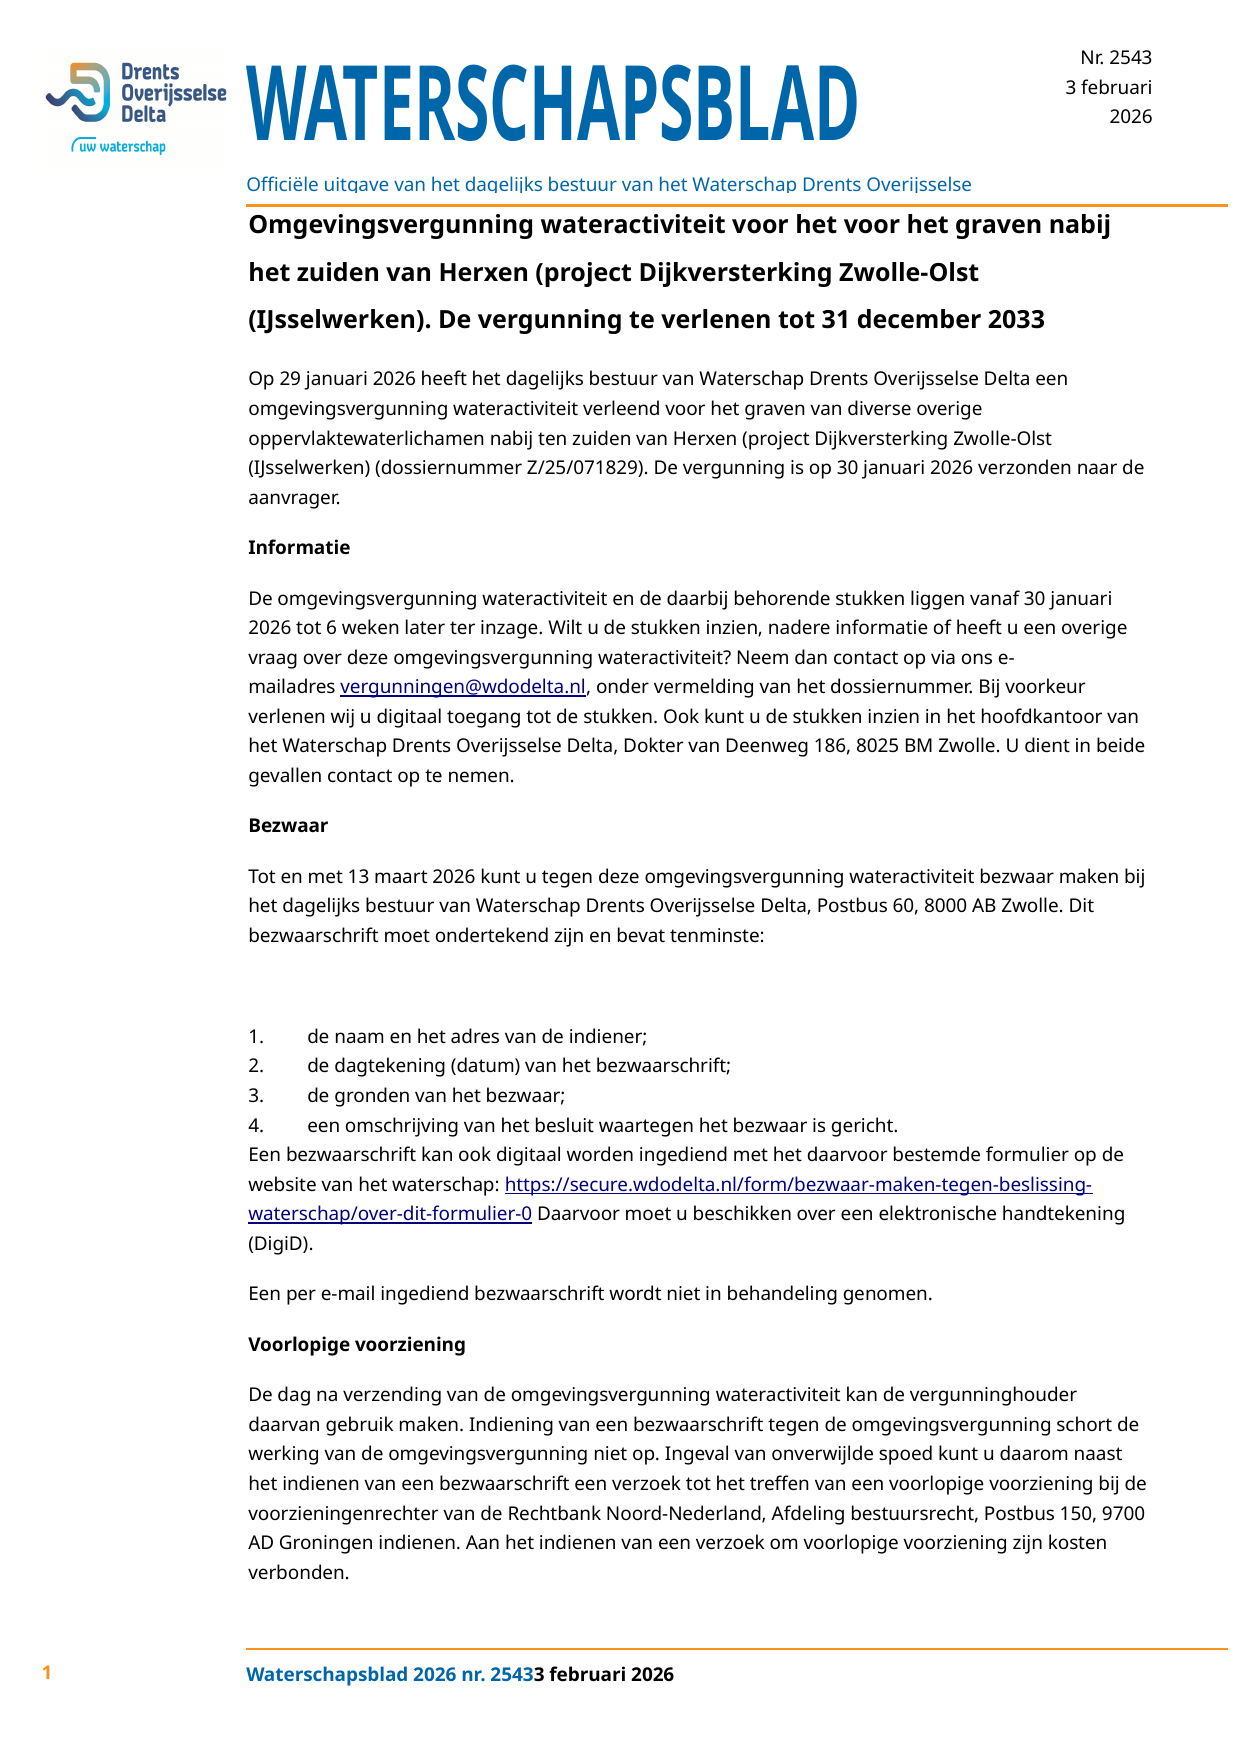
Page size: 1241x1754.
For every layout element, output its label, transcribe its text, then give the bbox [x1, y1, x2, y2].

text Bezwaar [248, 813, 1152, 838]
text De dag na verzending van de omgevingsvergunning wateractiviteit kan de vergunninghouder daarvan gebruik maken. Indiening van een bezwaarschrift tegen de omgevingsvergunning schort de werking van de omgevingsvergunning niet op. Ingeval van onverwijlde spoed kunt u daarom naast het indienen van een bezwaarschrift een verzoek tot het treffen van een voorlopige voorziening bij de voorzieningenrechter van de Rechtbank Noord-Nederland, Afdeling bestuursrecht, Postbus 150, 9700 AD Groningen indienen. Aan het indienen van een verzoek om voorlopige voorziening zijn kosten verbonden. [248, 1381, 1152, 1584]
list de naam en het adres van de indiener; [248, 1023, 1152, 1049]
text Informatie [248, 534, 1152, 560]
text De omgevingsvergunning wateractiviteit en de daarbij behorende stukken liggen vanaf 30 januari 2026 tot 6 weken later ter inzage. Wilt u de stukken inzien, nadere informatie of heeft u een overige vraag over deze omgevingsvergunning wateractiviteit? Neem dan contact op via ons e-mailadres vergunningen@wdodelta.nl, onder vermelding van het dossiernummer. Bij voorkeur verlenen wij u digitaal toegang tot de stukken. Ook kunt u de stukken inzien in het hoofdkantoor van het Waterschap Drents Overijsselse Delta, Dokter van Deenweg 186, 8025 BM Zwolle. U dient in beide gevallen contact op te nemen. [248, 585, 1152, 788]
text Tot en met 13 maart 2026 kunt u tegen deze omgevingsvergunning wateractiviteit bezwaar maken bij het dagelijks bestuur van Waterschap Drents Overijsselse Delta, Postbus 60, 8000 AB Zwolle. Dit bezwaarschrift moet ondertekend zijn en bevat tenminste: [248, 863, 1152, 948]
picture [41, 47, 231, 172]
text Op 29 januari 2026 heeft het dagelijks bestuur van Waterschap Drents Overijsselse Delta een omgevingsvergunning wateractiviteit verleend voor het graven van diverse overige oppervlaktewaterlichamen nabij ten zuiden van Herxen (project Dijkversterking Zwolle-Olst (IJsselwerken) (dossiernummer Z/25/071829). De vergunning is op 30 januari 2026 verzonden naar de aanvrager. [248, 366, 1152, 509]
list de dagtekening (datum) van het bezwaarschrift; [248, 1053, 1152, 1078]
text Voorlopige voorziening [248, 1331, 1152, 1357]
list een omschrijving van het besluit waartegen het bezwaar is gericht. [248, 1112, 1152, 1137]
list de gronden van het bezwaar; [248, 1082, 1152, 1108]
text Een bezwaarschrift kan ook digitaal worden ingediend met het daarvoor bestemde formulier op de website van het waterschap: https://secure.wdodelta.nl/form/bezwaar-maken-tegen-beslissing-waterschap/over-dit-formulier-0 Daarvoor moet u beschikken over een elektronische handtekening (DigiD). [248, 1141, 1152, 1256]
text Omgevingsvergunning wateractiviteit voor het voor het graven nabij het zuiden van Herxen (project Dijkversterking Zwolle-Olst (IJsselwerken). De vergunning te verlenen tot 31 december 2033 [248, 207, 1152, 336]
text Een per e-mail ingediend bezwaarschrift wordt niet in behandeling genomen. [248, 1281, 1152, 1306]
